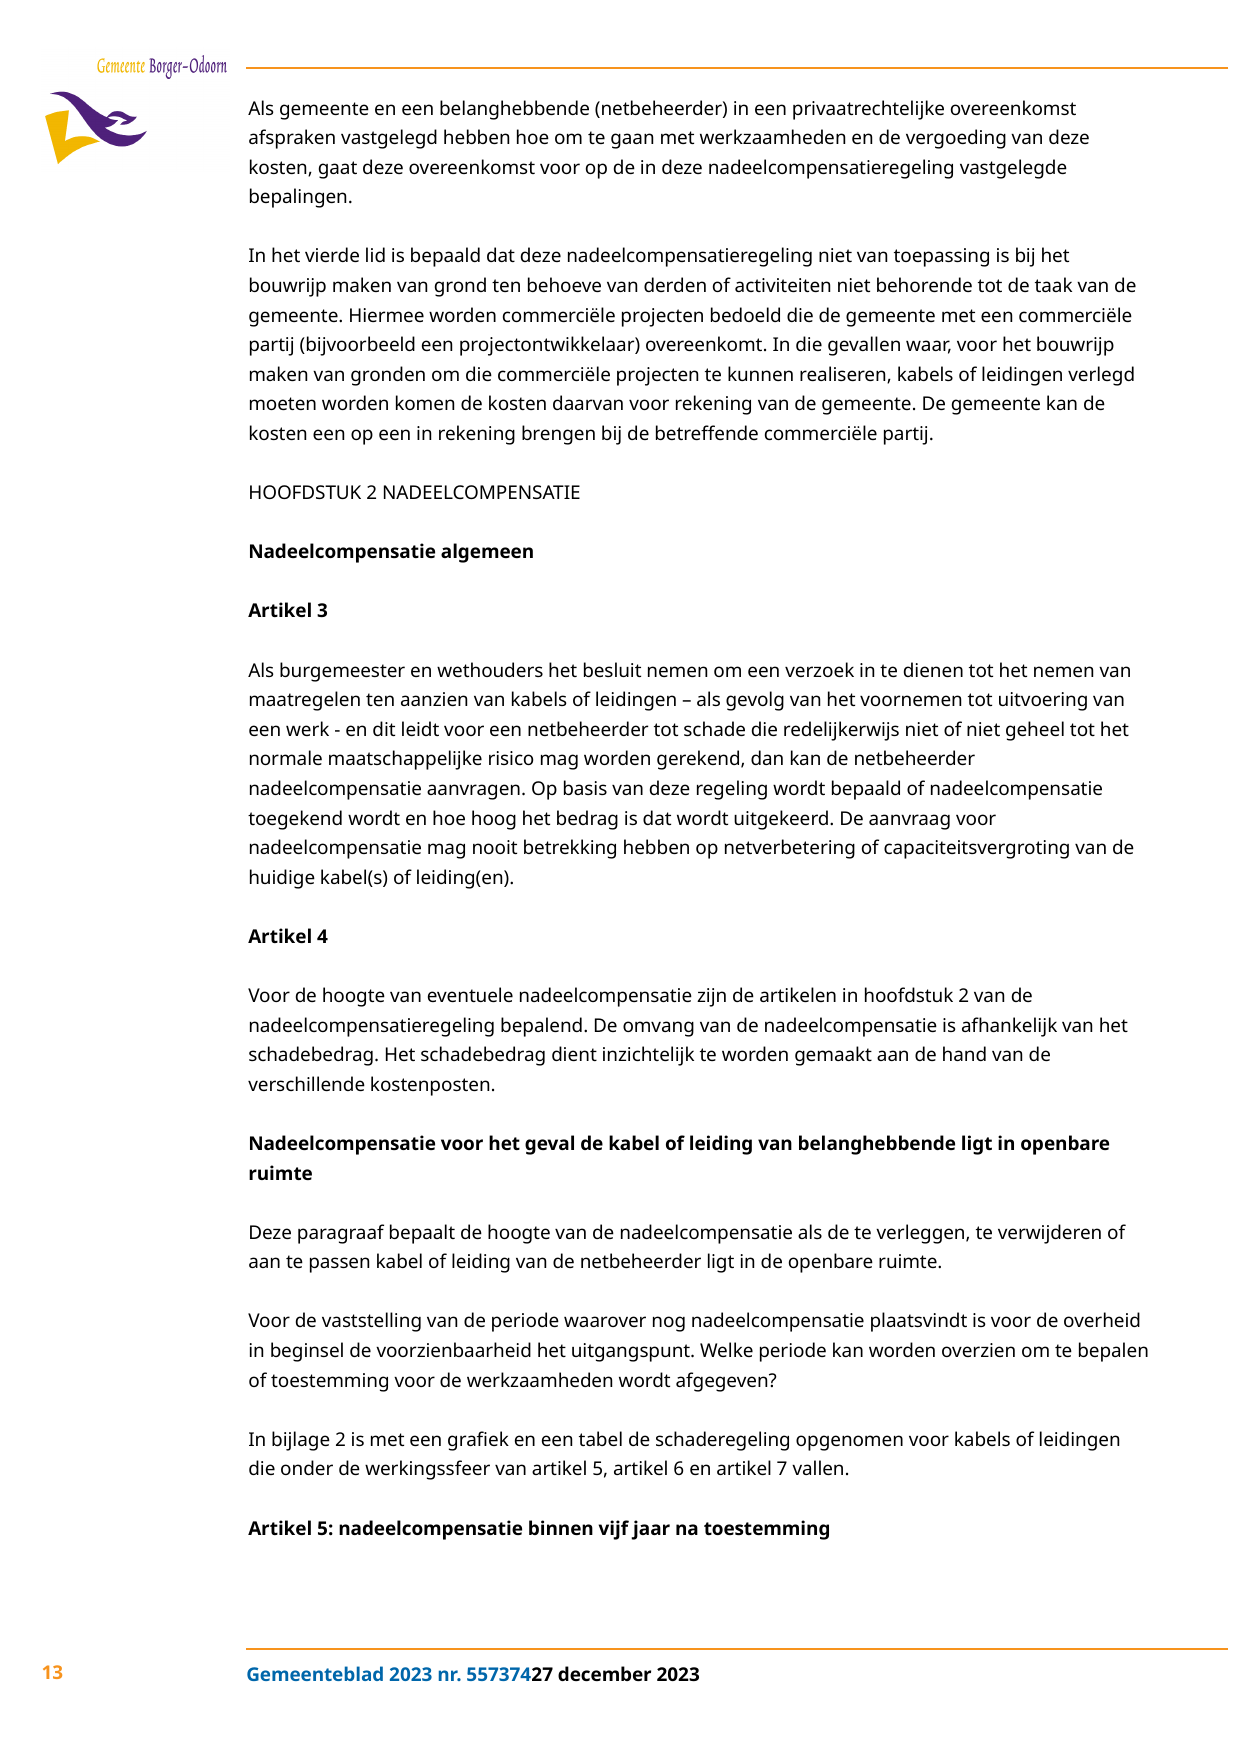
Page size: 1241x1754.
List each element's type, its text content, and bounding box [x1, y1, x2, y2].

text Als gemeente en een belanghebbende (netbeheerder) in een privaatrechtelijke overeenkomst afspraken vastgelegd hebben hoe om te gaan met werkzaamheden en de vergoeding van deze kosten, gaat deze overeenkomst voor op de in deze nadeelcompensatieregeling vastgelegde bepalingen. [248, 95, 1152, 209]
text Voor de vaststelling van de periode waarover nog nadeelcompensatie plaatsvindt is voor de overheid in beginsel de voorzienbaarheid het uitgangspunt. Welke periode kan worden overzien om te bepalen of toestemming voor de werkzaamheden wordt afgegeven? [248, 1308, 1152, 1393]
text Artikel 4 [248, 923, 1152, 949]
text In het vierde lid is bepaald dat deze nadeelcompensatieregeling niet van toepassing is bij het bouwrijp maken van grond ten behoeve van derden of activiteiten niet behorende tot de taak van de gemeente. Hiermee worden commerciële projecten bedoeld die de gemeente met een commerciële partij (bijvoorbeeld een projectontwikkelaar) overeenkomt. In die gevallen waar, voor het bouwrijp maken van gronden om die commerciële projecten te kunnen realiseren, kabels of leidingen verlegd moeten worden komen de kosten daarvan voor rekening van de gemeente. De gemeente kan de kosten een op een in rekening brengen bij de betreffende commerciële partij. [248, 243, 1152, 446]
text HOOFDSTUK 2 NADEELCOMPENSATIE [248, 479, 1152, 505]
text Voor de hoogte van eventuele nadeelcompensatie zijn de artikelen in hoofdstuk 2 van de nadeelcompensatieregeling bepalend. De omvang van de nadeelcompensatie is afhankelijk van het schadebedrag. Het schadebedrag dient inzichtelijk te worden gemaakt aan de hand van de verschillende kostenposten. [248, 982, 1152, 1097]
text In bijlage 2 is met een grafiek en een tabel de schaderegeling opgenomen voor kabels of leidingen die onder de werkingssfeer van artikel 5, artikel 6 en artikel 7 vallen. [248, 1426, 1152, 1481]
text Als burgemeester en wethouders het besluit nemen om een verzoek in te dienen tot het nemen van maatregelen ten aanzien van kabels of leidingen – als gevolg van het voornemen tot uitvoering van een werk - en dit leidt voor een netbeheerder tot schade die redelijkerwijs niet of niet geheel tot het normale maatschappelijke risico mag worden gerekend, dan kan de netbeheerder nadeelcompensatie aanvragen. Op basis van deze regeling wordt bepaald of nadeelcompensatie toegekend wordt en hoe hoog het bedrag is dat wordt uitgekeerd. De aanvraag voor nadeelcompensatie mag nooit betrekking hebben op netverbetering of capaciteitsvergroting van de huidige kabel(s) of leiding(en). [248, 657, 1152, 890]
text Nadeelcompensatie voor het geval de kabel of leiding van belanghebbende ligt in openbare ruimte [248, 1130, 1152, 1186]
text Artikel 5: nadeelcompensatie binnen vijf jaar na toestemming [248, 1515, 1152, 1541]
text Artikel 3 [248, 598, 1152, 623]
text Deze paragraaf bepaalt de hoogte van de nadeelcompensatie als de te verleggen, te verwijderen of aan te passen kabel of leiding van de netbeheerder ligt in de openbare ruimte. [248, 1219, 1152, 1274]
text Nadeelcompensatie algemeen [248, 538, 1152, 564]
picture [41, 47, 231, 172]
